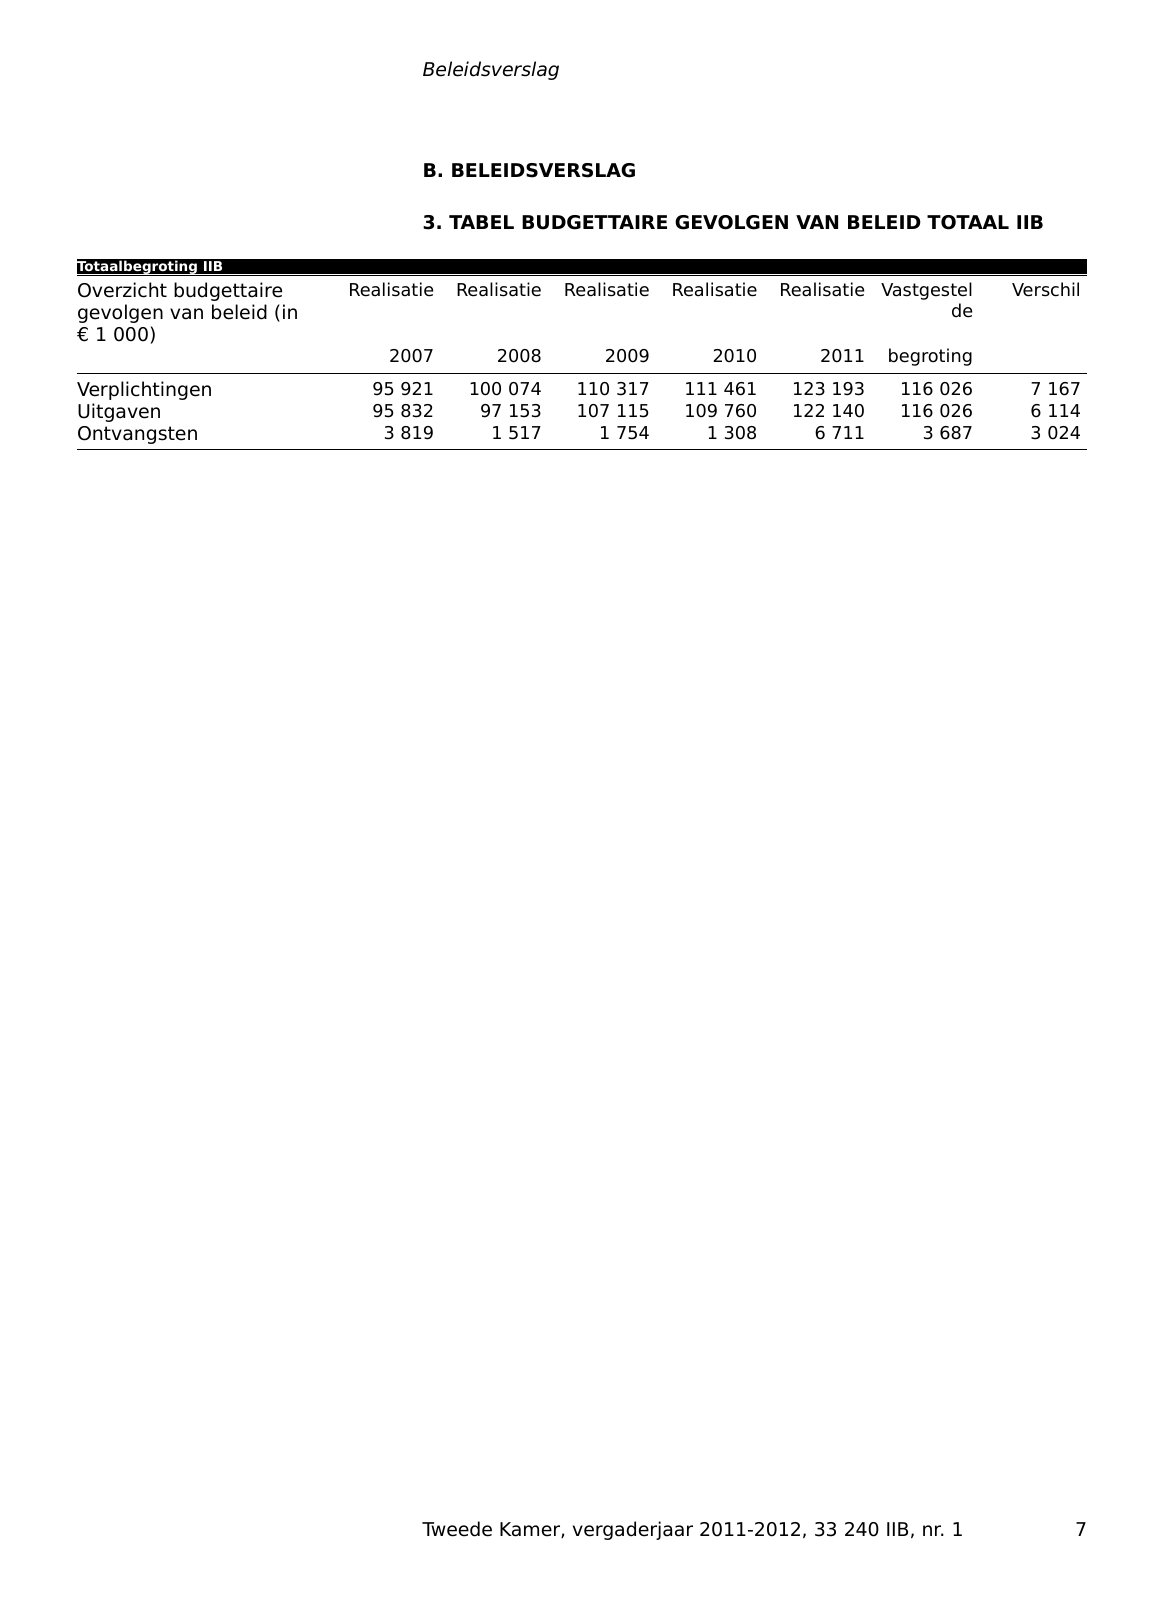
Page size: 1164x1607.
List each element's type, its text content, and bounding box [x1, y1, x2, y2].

table_cell 6 711 [763, 423, 871, 449]
table_cell 6 114 [979, 401, 1087, 423]
table_cell 116 026 [871, 401, 979, 423]
table_cell 2008 [440, 346, 548, 373]
table_cell 95 832 [332, 401, 440, 423]
table_cell [979, 346, 1087, 373]
subtitle B. BELEIDSVERSLAG [422, 160, 1087, 182]
table_cell Realisatie [763, 276, 871, 346]
table_cell 1 754 [548, 423, 655, 449]
table_cell 3 687 [871, 423, 979, 449]
table_cell 3 024 [979, 423, 1087, 449]
table_cell begroting [871, 346, 979, 373]
table_cell Verplichtingen [77, 374, 332, 401]
table_cell 111 461 [655, 374, 763, 401]
subtitle 3. TABEL BUDGETTAIRE GEVOLGEN VAN BELEID TOTAAL IIB [422, 212, 1087, 234]
table_cell 123 193 [763, 374, 871, 401]
table_header Totaalbegroting IIB [77, 259, 1087, 274]
table_cell Verschil [979, 276, 1087, 346]
table_cell 110 317 [548, 374, 655, 401]
table_cell 107 115 [548, 401, 655, 423]
table_cell 122 140 [763, 401, 871, 423]
table_cell Realisatie [655, 276, 763, 346]
table_cell 7 167 [979, 374, 1087, 401]
table_cell 109 760 [655, 401, 763, 423]
table_cell Realisatie [332, 276, 440, 346]
table_cell 2009 [548, 346, 655, 373]
table_cell Vastgestelde [871, 276, 979, 346]
table_cell [77, 346, 332, 373]
table_cell Ontvangsten [77, 423, 332, 449]
table_cell 1 308 [655, 423, 763, 449]
table_cell Realisatie [440, 276, 548, 346]
table_cell 100 074 [440, 374, 548, 401]
table_cell Uitgaven [77, 401, 332, 423]
table_cell 2007 [332, 346, 440, 373]
table_cell 95 921 [332, 374, 440, 401]
table_cell Overzicht budgettaire gevolgen van beleid (in € 1 000) [77, 276, 332, 346]
table_cell 3 819 [332, 423, 440, 449]
table_cell 2011 [763, 346, 871, 373]
table_cell Realisatie [548, 276, 655, 346]
table_cell 1 517 [440, 423, 548, 449]
table_cell 2010 [655, 346, 763, 373]
table_cell 97 153 [440, 401, 548, 423]
table_cell 116 026 [871, 374, 979, 401]
